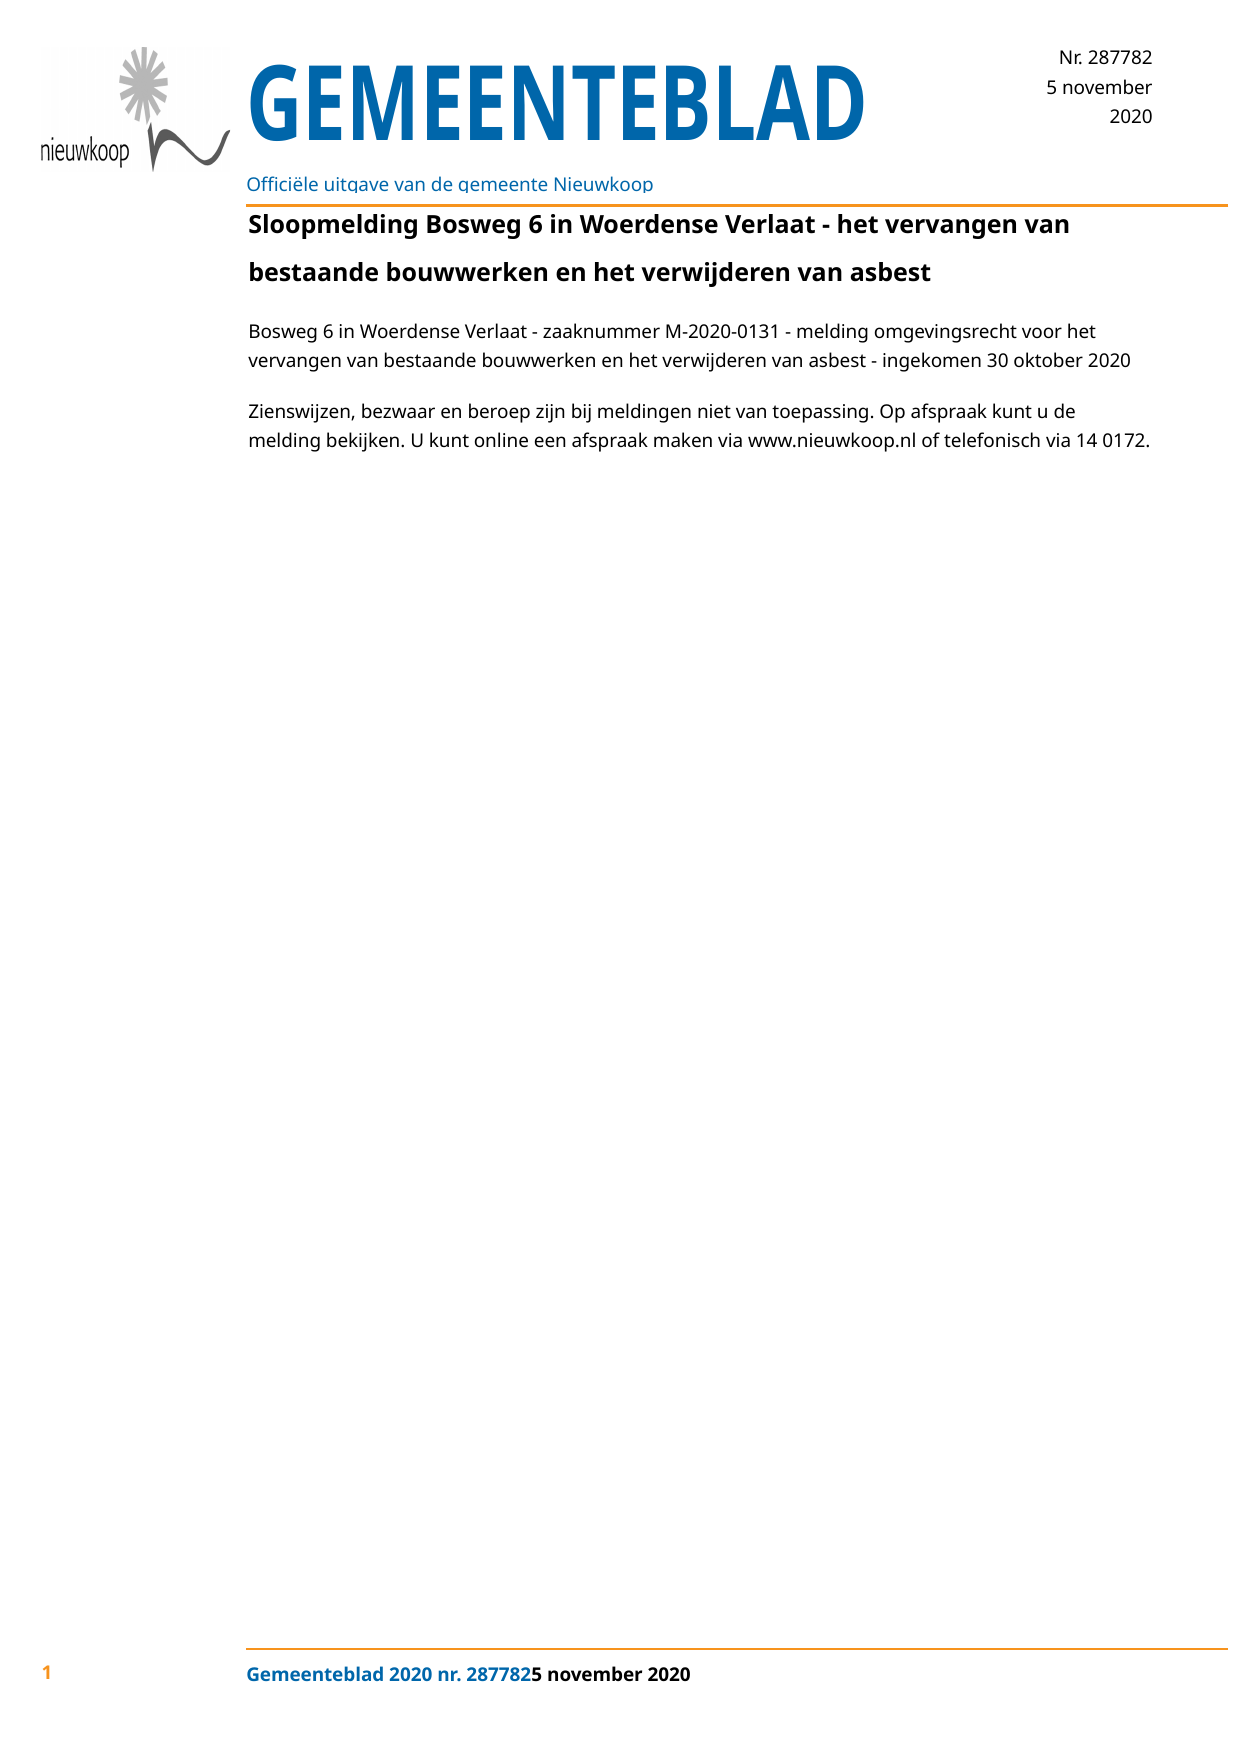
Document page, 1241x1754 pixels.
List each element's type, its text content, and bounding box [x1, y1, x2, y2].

text Bosweg 6 in Woerdense Verlaat - zaaknummer M-2020-0131 - melding omgevingsrecht voor het vervangen van bestaande bouwwerken en het verwijderen van asbest - ingekomen 30 oktober 2020 [248, 318, 1152, 373]
text Sloopmelding Bosweg 6 in Woerdense Verlaat - het vervangen van bestaande bouwwerken en het verwijderen van asbest [248, 207, 1152, 288]
text Zienswijzen, bezwaar en beroep zijn bij meldingen niet van toepassing. Op afspraak kunt u de melding bekijken. U kunt online een afspraak maken via www.nieuwkoop.nl of telefonisch via 14 0172. [248, 398, 1152, 453]
picture [41, 47, 231, 172]
